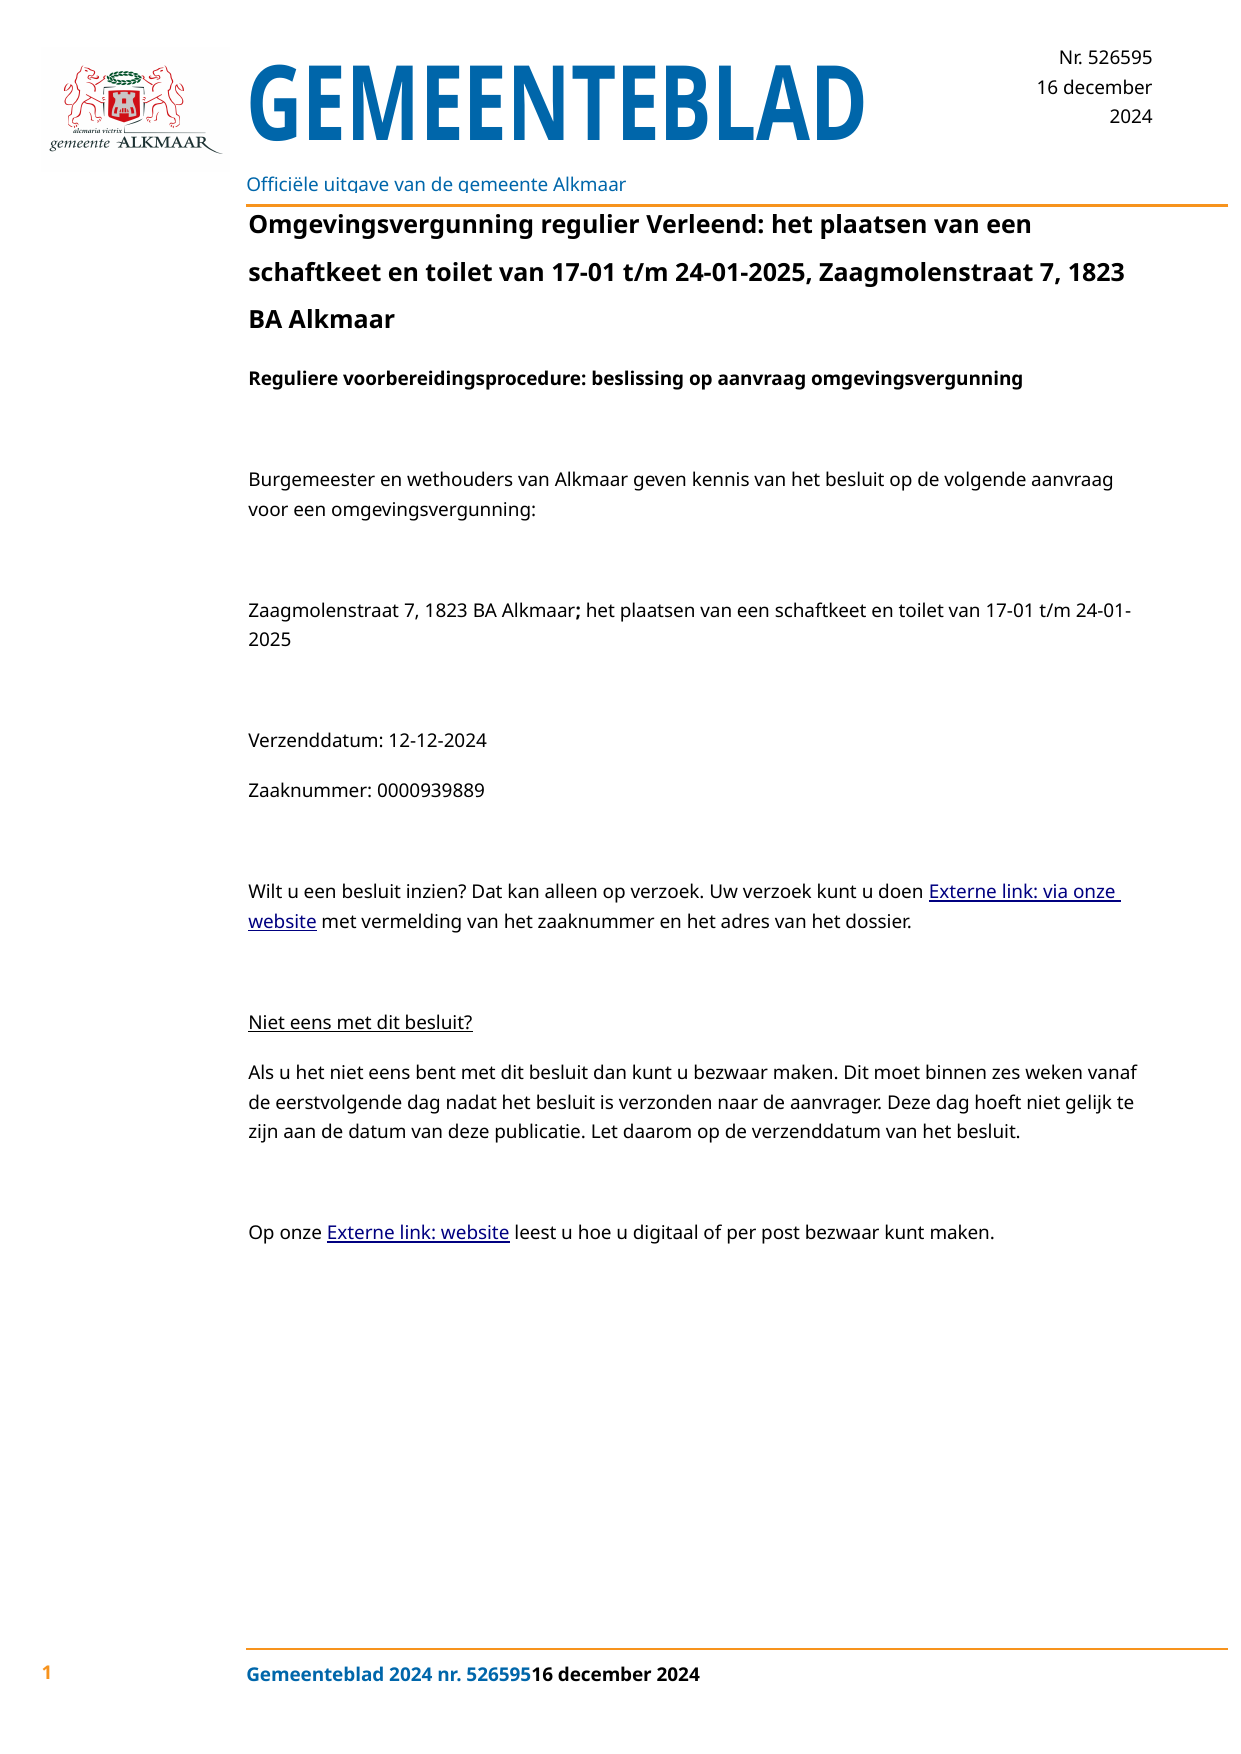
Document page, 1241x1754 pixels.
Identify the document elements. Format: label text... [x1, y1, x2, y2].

text Burgemeester en wethouders van Alkmaar geven kennis van het besluit op de volgende aanvraag voor een omgevingsvergunning: [248, 466, 1152, 522]
text Verzenddatum: 12-12-2024 [248, 727, 1152, 753]
text Omgevingsvergunning regulier Verleend: het plaatsen van een schaftkeet en toilet van 17-01 t/m 24-01-2025, Zaagmolenstraat 7, 1823 BA Alkmaar [248, 207, 1152, 336]
text Wilt u een besluit inzien? Dat kan alleen op verzoek. Uw verzoek kunt u doen Externe link: via onze website met vermelding van het zaaknummer en het adres van het dossier. [248, 878, 1152, 934]
text Zaagmolenstraat 7, 1823 BA Alkmaar; het plaatsen van een schaftkeet en toilet van 17-01 t/m 24-01-2025 [248, 597, 1152, 652]
text Reguliere voorbereidingsprocedure: beslissing op aanvraag omgevingsvergunning [248, 366, 1152, 391]
text Zaaknummer: 0000939889 [248, 778, 1152, 803]
text Niet eens met dit besluit? [248, 1009, 1152, 1034]
text Als u het niet eens bent met dit besluit dan kunt u bezwaar maken. Dit moet binnen zes weken vanaf de eerstvolgende dag nadat het besluit is verzonden naar de aanvrager. Deze dag hoeft niet gelijk te zijn aan de datum van deze publicatie. Let daarom op de verzenddatum van het besluit. [248, 1059, 1152, 1144]
picture [41, 47, 231, 172]
text Op onze Externe link: website leest u hoe u digitaal of per post bezwaar kunt maken. [248, 1219, 1152, 1245]
